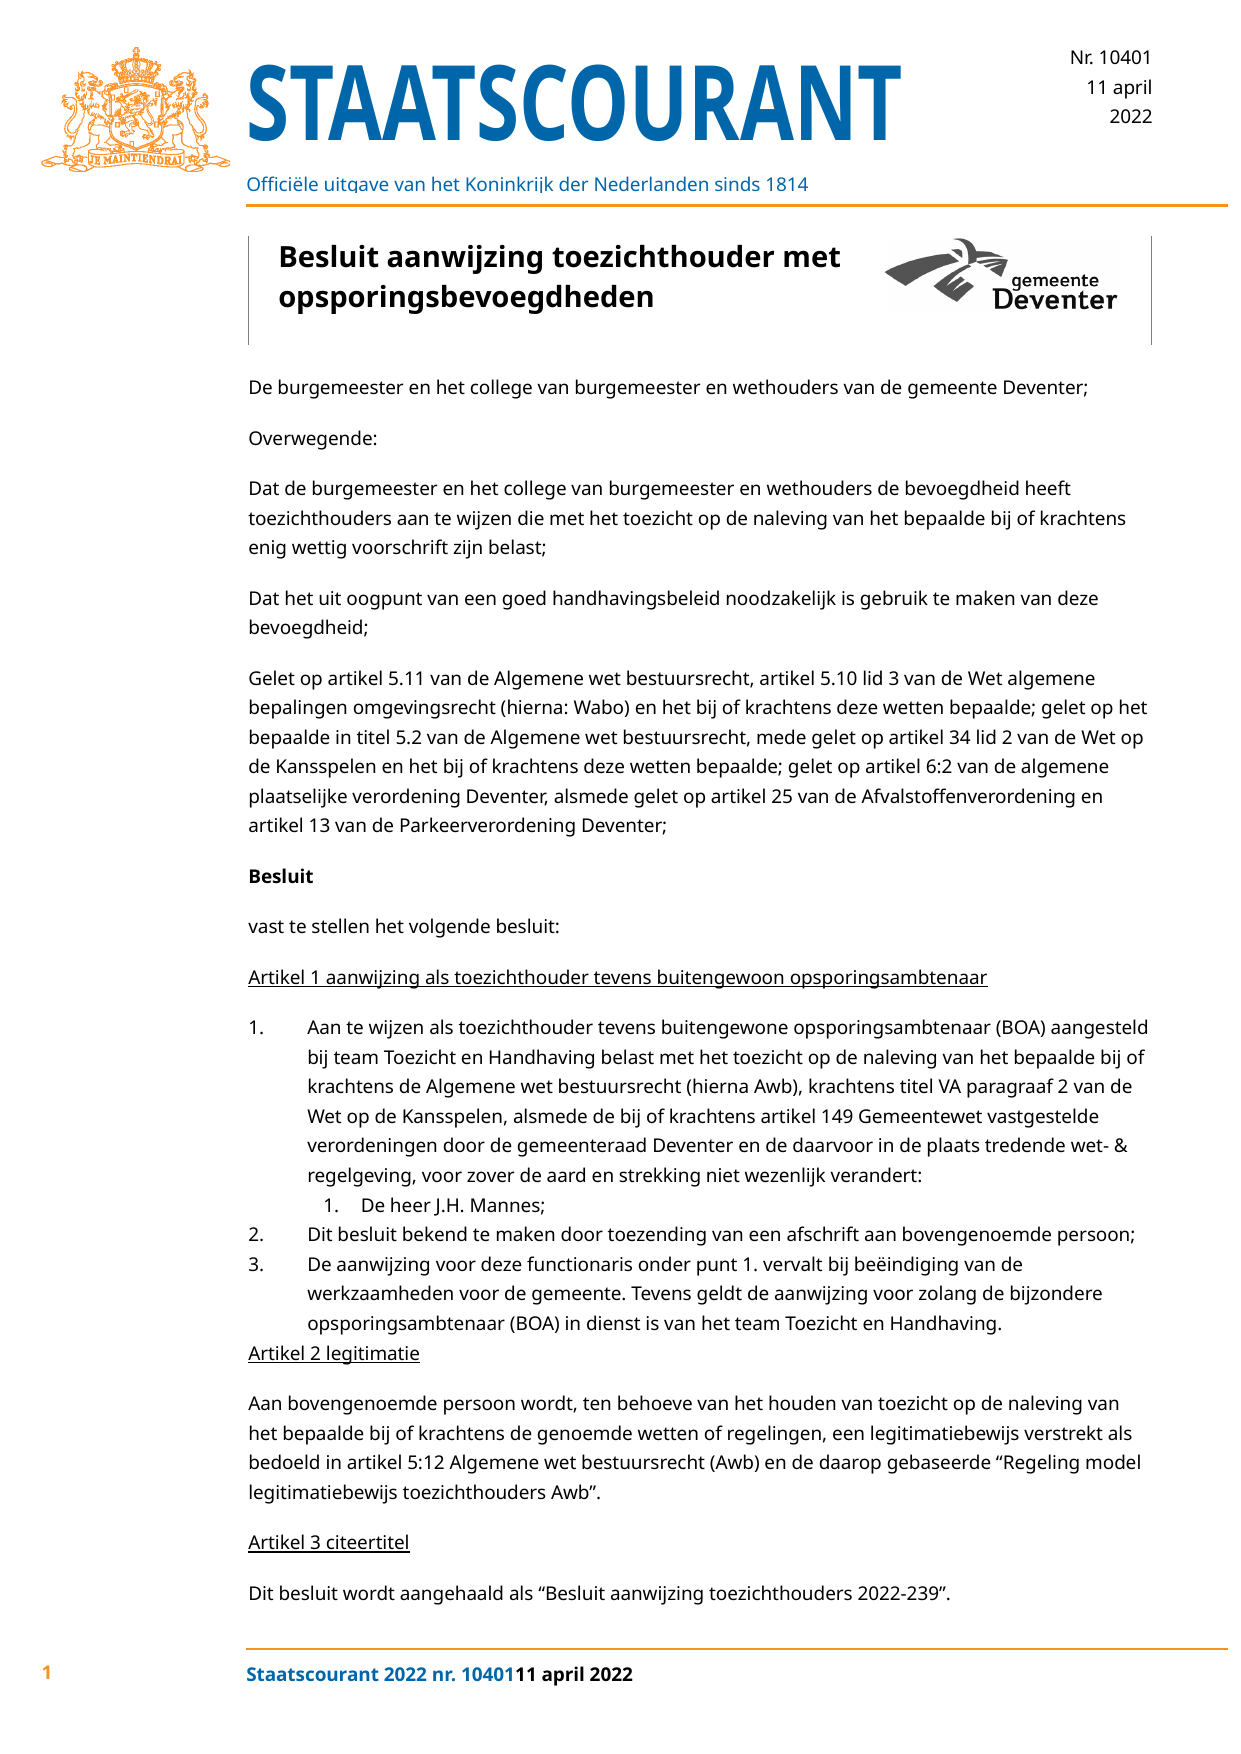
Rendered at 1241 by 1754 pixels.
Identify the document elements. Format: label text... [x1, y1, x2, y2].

list Dit besluit bekend te maken door toezending van een afschrift aan bovengenoemde persoon; [248, 1221, 1152, 1247]
list De aanwijzing voor deze functionaris onder punt 1. vervalt bij beëindiging van de werkzaamheden voor de gemeente. Tevens geldt de aanwijzing voor zolang de bijzondere opsporingsambtenaar (BOA) in dienst is van het team Toezicht en Handhaving. [248, 1251, 1152, 1336]
text Dit besluit wordt aangehaald als “Besluit aanwijzing toezichthouders 2022-239”. [248, 1580, 1152, 1605]
text Aan bovengenoemde persoon wordt, ten behoeve van het houden van toezicht op de naleving van het bepaalde bij of krachtens de genoemde wetten of regelingen, een legitimatiebewijs verstrekt als bedoeld in artikel 5:12 Algemene wet bestuursrecht (Awb) en de daarop gebaseerde “Regeling model legitimatiebewijs toezichthouders Awb”. [248, 1390, 1152, 1504]
table_header [850, 236, 1151, 345]
text Artikel 1 aanwijzing als toezichthouder tevens buitengewoon opsporingsambtenaar [248, 964, 1152, 989]
picture [41, 47, 231, 172]
text Artikel 3 citeertitel [248, 1529, 1152, 1555]
text De burgemeester en het college van burgemeester en wethouders van de gemeente Deventer; [248, 374, 1152, 400]
list Aan te wijzen als toezichthouder tevens buitengewone opsporingsambtenaar (BOA) aangesteld bij team Toezicht en Handhaving belast met het toezicht op de naleving van het bepaalde bij of krachtens de Algemene wet bestuursrecht (hierna Awb), krachtens titel VA paragraaf 2 van de Wet op de Kansspelen, alsmede de bij of krachtens artikel 149 Gemeentewet vastgestelde verordeningen door de gemeenteraad Deventer en de daarvoor in de plaats tredende wet- & regelgeving, voor zover de aard en strekking niet wezenlijk verandert: [248, 1014, 1152, 1188]
picture [882, 236, 1119, 311]
text Gelet op artikel 5.11 van de Algemene wet bestuursrecht, artikel 5.10 lid 3 van de Wet algemene bepalingen omgevingsrecht (hierna: Wabo) en het bij of krachtens deze wetten bepaalde; gelet op het bepaalde in titel 5.2 van de Algemene wet bestuursrecht, mede gelet op artikel 34 lid 2 van de Wet op de Kansspelen en het bij of krachtens deze wetten bepaalde; gelet op artikel 6:2 van de algemene plaatselijke verordening Deventer, alsmede gelet op artikel 25 van de Afvalstoffenverordening en artikel 13 van de Parkeerverordening Deventer; [248, 665, 1152, 838]
text Dat het uit oogpunt van een goed handhavingsbeleid noodzakelijk is gebruik te maken van deze bevoegdheid; [248, 585, 1152, 640]
text Overwegende: [248, 425, 1152, 450]
table_header Besluit aanwijzing toezichthouder met opsporingsbevoegdheden [249, 236, 850, 345]
text Dat de burgemeester en het college van burgemeester en wethouders de bevoegdheid heeft toezichthouders aan te wijzen die met het toezicht op de naleving van het bepaalde bij of krachtens enig wettig voorschrift zijn belast; [248, 475, 1152, 560]
text Besluit [248, 863, 1152, 889]
list De heer J.H. Mannes; [323, 1192, 1152, 1217]
text vast te stellen het volgende besluit: [248, 913, 1152, 939]
text Artikel 2 legitimatie [248, 1340, 1152, 1365]
